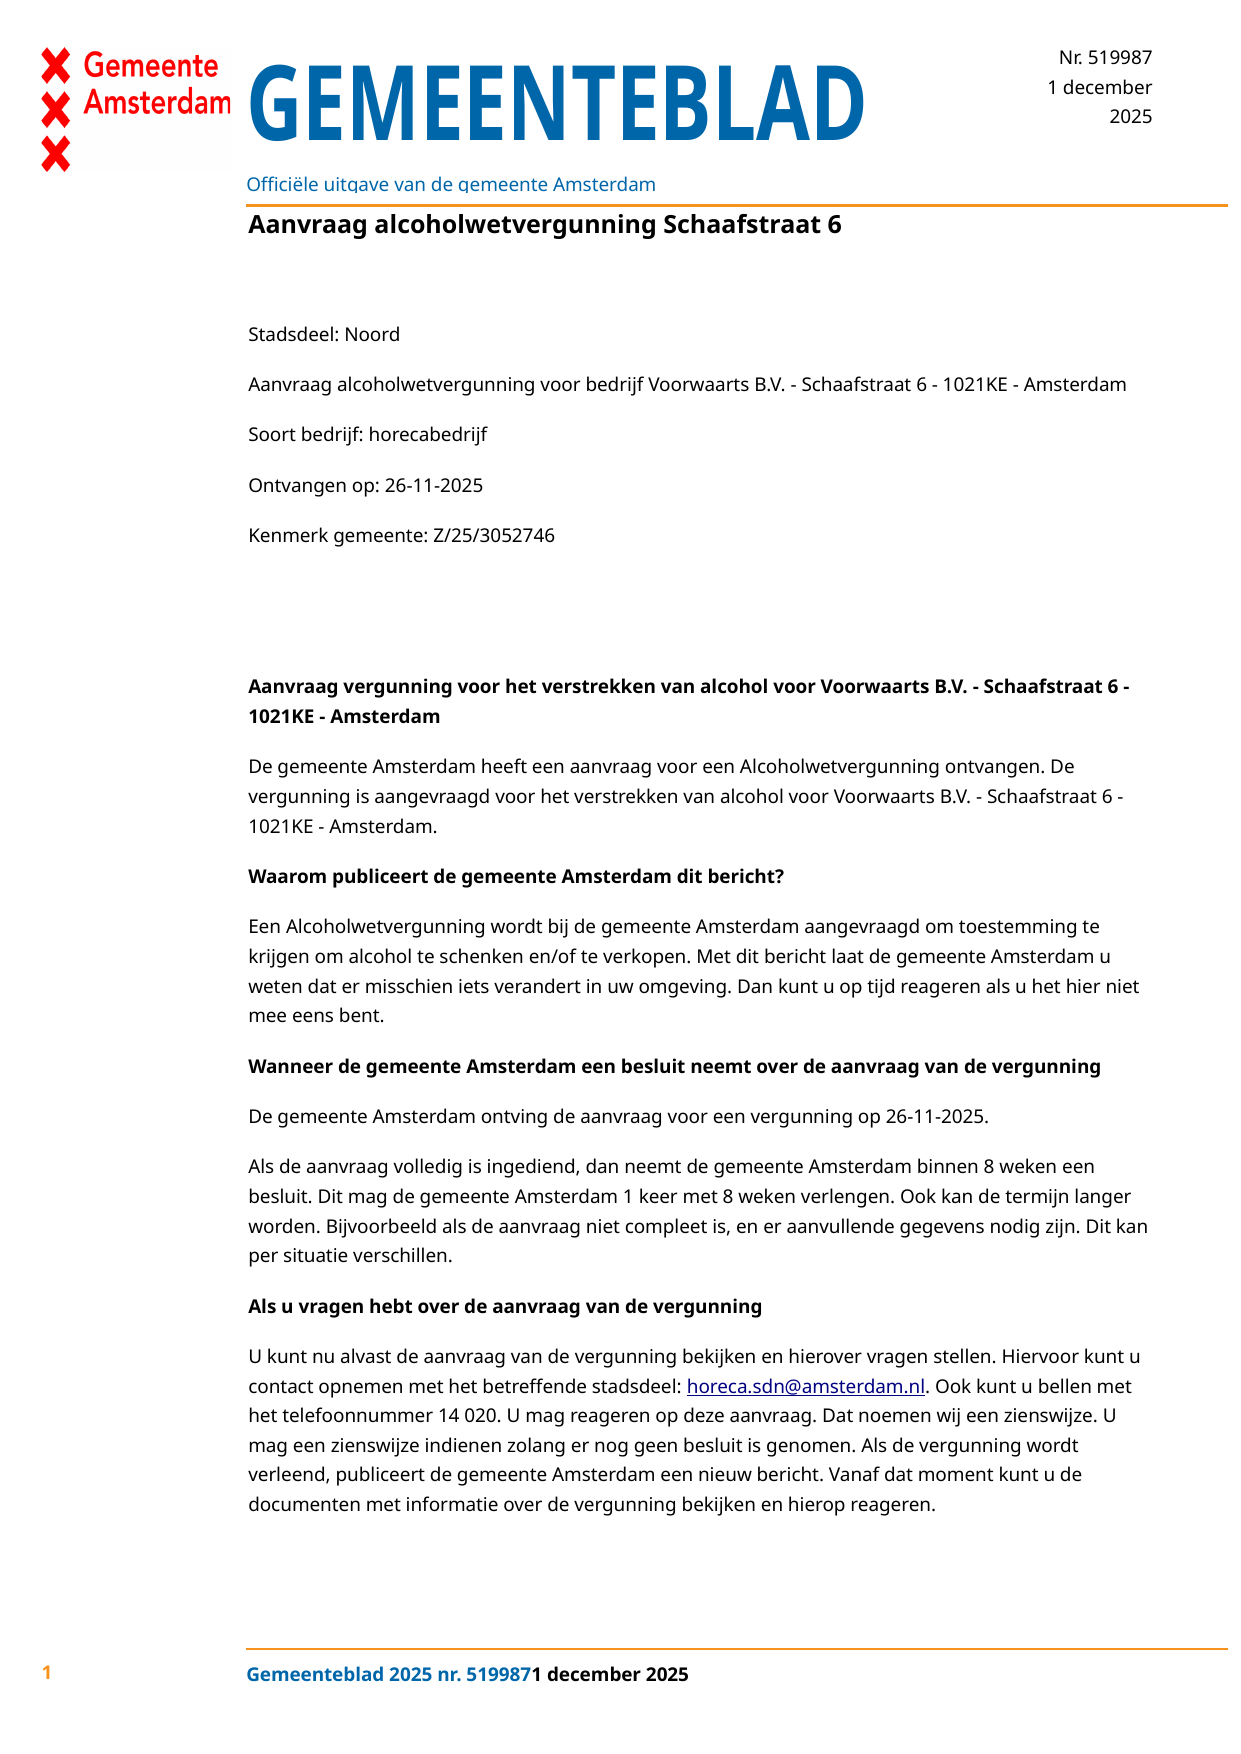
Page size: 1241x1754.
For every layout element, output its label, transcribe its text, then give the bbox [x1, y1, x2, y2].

text Kenmerk gemeente: Z/25/3052746 [248, 522, 1152, 548]
text Soort bedrijf: horecabedrijf [248, 422, 1152, 447]
text U kunt nu alvast de aanvraag van de vergunning bekijken en hierover vragen stellen. Hiervoor kunt u contact opnemen met het betreffende stadsdeel: horeca.sdn@amsterdam.nl. Ook kunt u bellen met het telefoonnummer 14 020. U mag reageren op deze aanvraag. Dat noemen wij een zienswijze. U mag een zienswijze indienen zolang er nog geen besluit is genomen. Als de vergunning wordt verleend, publiceert de gemeente Amsterdam een nieuw bericht. Vanaf dat moment kunt u de documenten met informatie over de vergunning bekijken en hierop reageren. [248, 1343, 1152, 1517]
text De gemeente Amsterdam heeft een aanvraag voor een Alcoholwetvergunning ontvangen. De vergunning is aangevraagd voor het verstrekken van alcohol voor Voorwaarts B.V. - Schaafstraat 6 - 1021KE - Amsterdam. [248, 754, 1152, 838]
text Aanvraag vergunning voor het verstrekken van alcohol voor Voorwaarts B.V. - Schaafstraat 6 - 1021KE - Amsterdam [248, 674, 1152, 729]
text Stadsdeel: Noord [248, 321, 1152, 346]
text Waarom publiceert de gemeente Amsterdam dit bericht? [248, 863, 1152, 889]
text De gemeente Amsterdam ontving de aanvraag voor een vergunning op 26-11-2025. [248, 1103, 1152, 1129]
text Aanvraag alcoholwetvergunning Schaafstraat 6 [248, 207, 1152, 241]
text Een Alcoholwetvergunning wordt bij de gemeente Amsterdam aangevraagd om toestemming te krijgen om alcohol te schenken en/of te verkopen. Met dit bericht laat de gemeente Amsterdam u weten dat er misschien iets verandert in uw omgeving. Dan kunt u op tijd reageren als u het hier niet mee eens bent. [248, 914, 1152, 1028]
picture [41, 47, 231, 172]
text Aanvraag alcoholwetvergunning voor bedrijf Voorwaarts B.V. - Schaafstraat 6 - 1021KE - Amsterdam [248, 371, 1152, 397]
text Wanneer de gemeente Amsterdam een besluit neemt over de aanvraag van de vergunning [248, 1053, 1152, 1078]
text Als u vragen hebt over de aanvraag van de vergunning [248, 1293, 1152, 1318]
text Ontvangen op: 26-11-2025 [248, 472, 1152, 498]
text Als de aanvraag volledig is ingediend, dan neemt de gemeente Amsterdam binnen 8 weken een besluit. Dit mag de gemeente Amsterdam 1 keer met 8 weken verlengen. Ook kan de termijn langer worden. Bijvoorbeeld als de aanvraag niet compleet is, en er aanvullende gegevens nodig zijn. Dit kan per situatie verschillen. [248, 1154, 1152, 1268]
